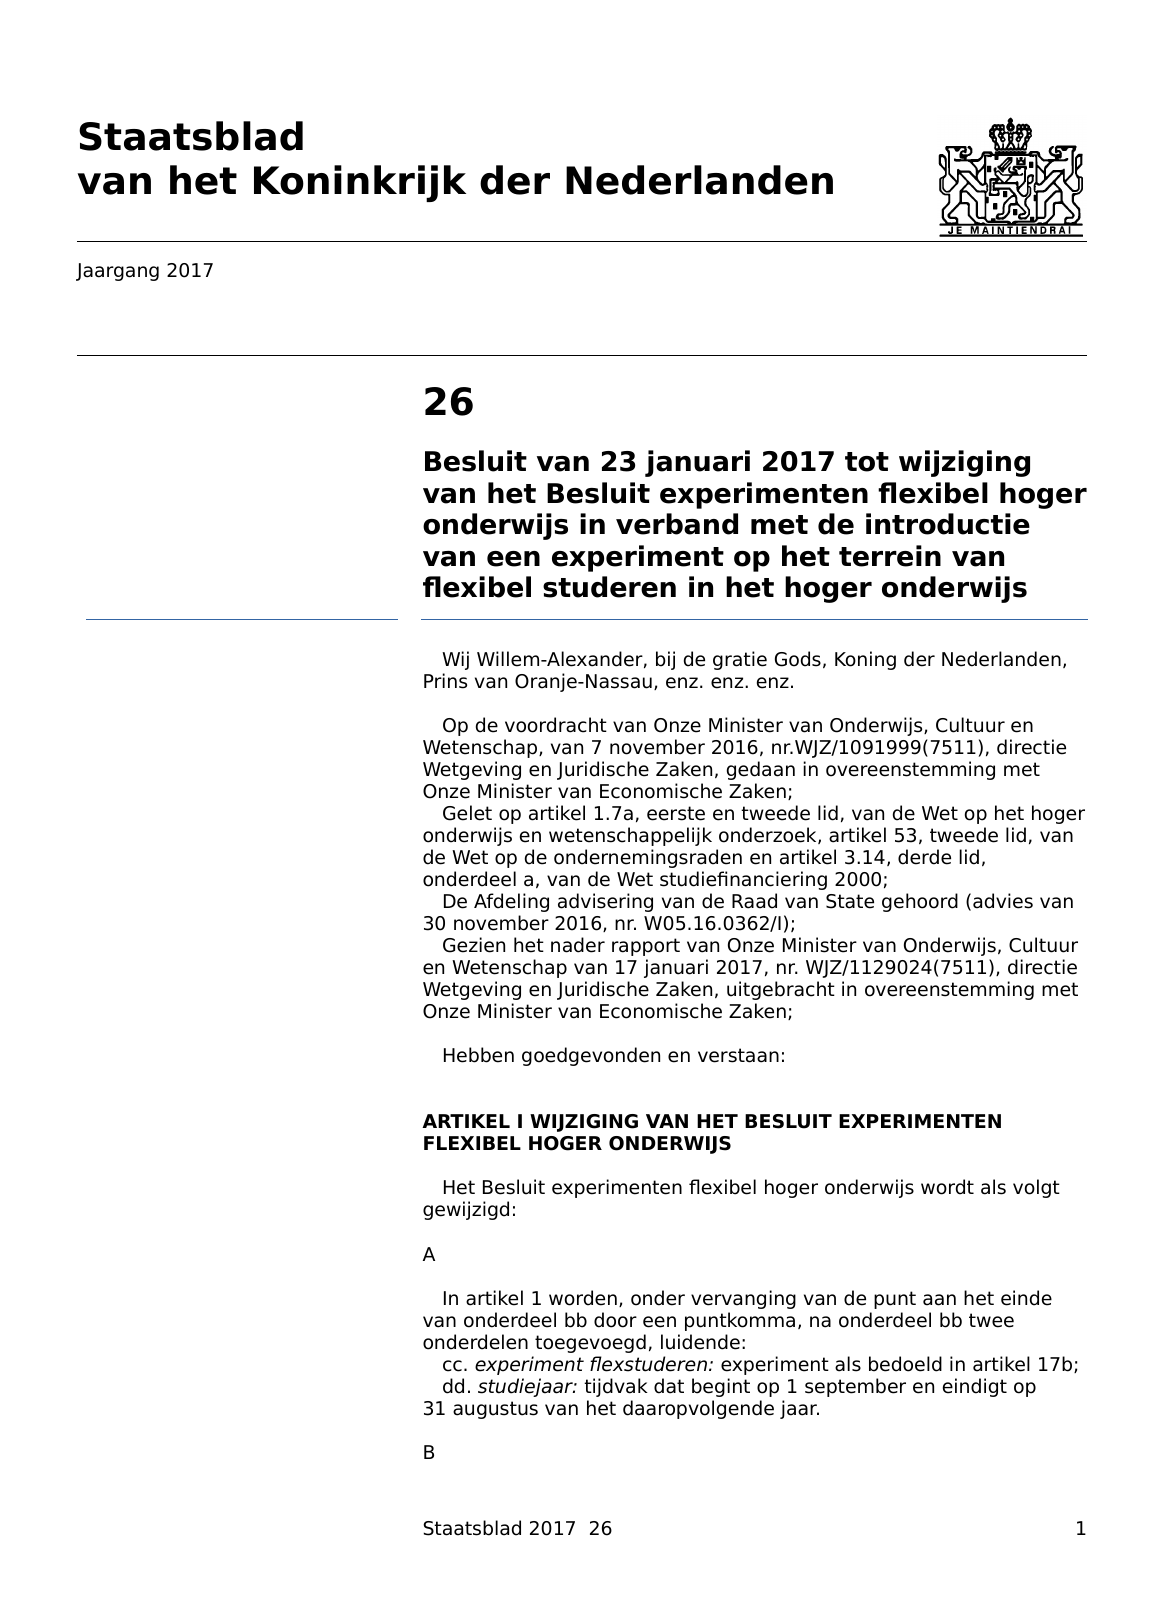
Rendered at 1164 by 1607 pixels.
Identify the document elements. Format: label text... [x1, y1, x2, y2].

table_cell Jaargang 2017 [77, 242, 1087, 355]
text Op de voordracht van Onze Minister van Onderwijs, Cultuur en Wetenschap, van 7 november 2016, nr.WJZ/1091999(7511), directie Wetgeving en Juridische Zaken, gedaan in overeenstemming met Onze Minister van Economische Zaken; [422, 715, 1087, 803]
text Gezien het nader rapport van Onze Minister van Onderwijs, Cultuur en Wetenschap van 17 januari 2017, nr. WJZ/1129024(7511), directie Wetgeving en Juridische Zaken, uitgebracht in overeenstemming met Onze Minister van Economische Zaken; [422, 935, 1087, 1023]
subtitle ARTIKEL I WIJZIGING VAN HET BESLUIT EXPERIMENTEN FLEXIBEL HOGER ONDERWIJS [422, 1111, 1087, 1155]
text A [422, 1243, 1087, 1265]
text De Afdeling advisering van de Raad van State gehoord (advies van 30 november 2016, nr. W05.16.0362/I); [422, 891, 1087, 935]
picture [936, 115, 1087, 240]
table_header Staatsblad van het Koninkrijk der Nederlanden [77, 100, 886, 241]
text Wij Willem-Alexander, bij de gratie Gods, Koning der Nederlanden, Prins van Oranje-Nassau, enz. enz. enz. [422, 649, 1087, 693]
table_header [886, 100, 1087, 241]
text cc. experiment flexstuderen: experiment als bedoeld in artikel 17b; [422, 1353, 1087, 1376]
text Gelet op artikel 1.7a, eerste en tweede lid, van de Wet op het hoger onderwijs en wetenschappelijk onderzoek, artikel 53, tweede lid, van de Wet op de ondernemingsraden en artikel 3.14, derde lid, onderdeel a, van de Wet studiefinanciering 2000; [422, 803, 1087, 891]
subtitle 26 [422, 381, 1087, 424]
text B [422, 1442, 1087, 1464]
text Hebben goedgevonden en verstaan: [422, 1045, 1087, 1067]
text Het Besluit experimenten flexibel hoger onderwijs wordt als volgt gewijzigd: [422, 1177, 1087, 1221]
text In artikel 1 worden, onder vervanging van de punt aan het einde van onderdeel bb door een puntkomma, na onderdeel bb twee onderdelen toegevoegd, luidende: [422, 1288, 1087, 1353]
text dd. studiejaar: tijdvak dat begint op 1 september en eindigt op 31 augustus van het daaropvolgende jaar. [422, 1376, 1087, 1419]
text Besluit van 23 januari 2017 tot wijziging van het Besluit experimenten flexibel hoger onderwijs in verband met de introductie van een experiment op het terrein van flexibel studeren in het hoger onderwijs [422, 447, 1087, 604]
